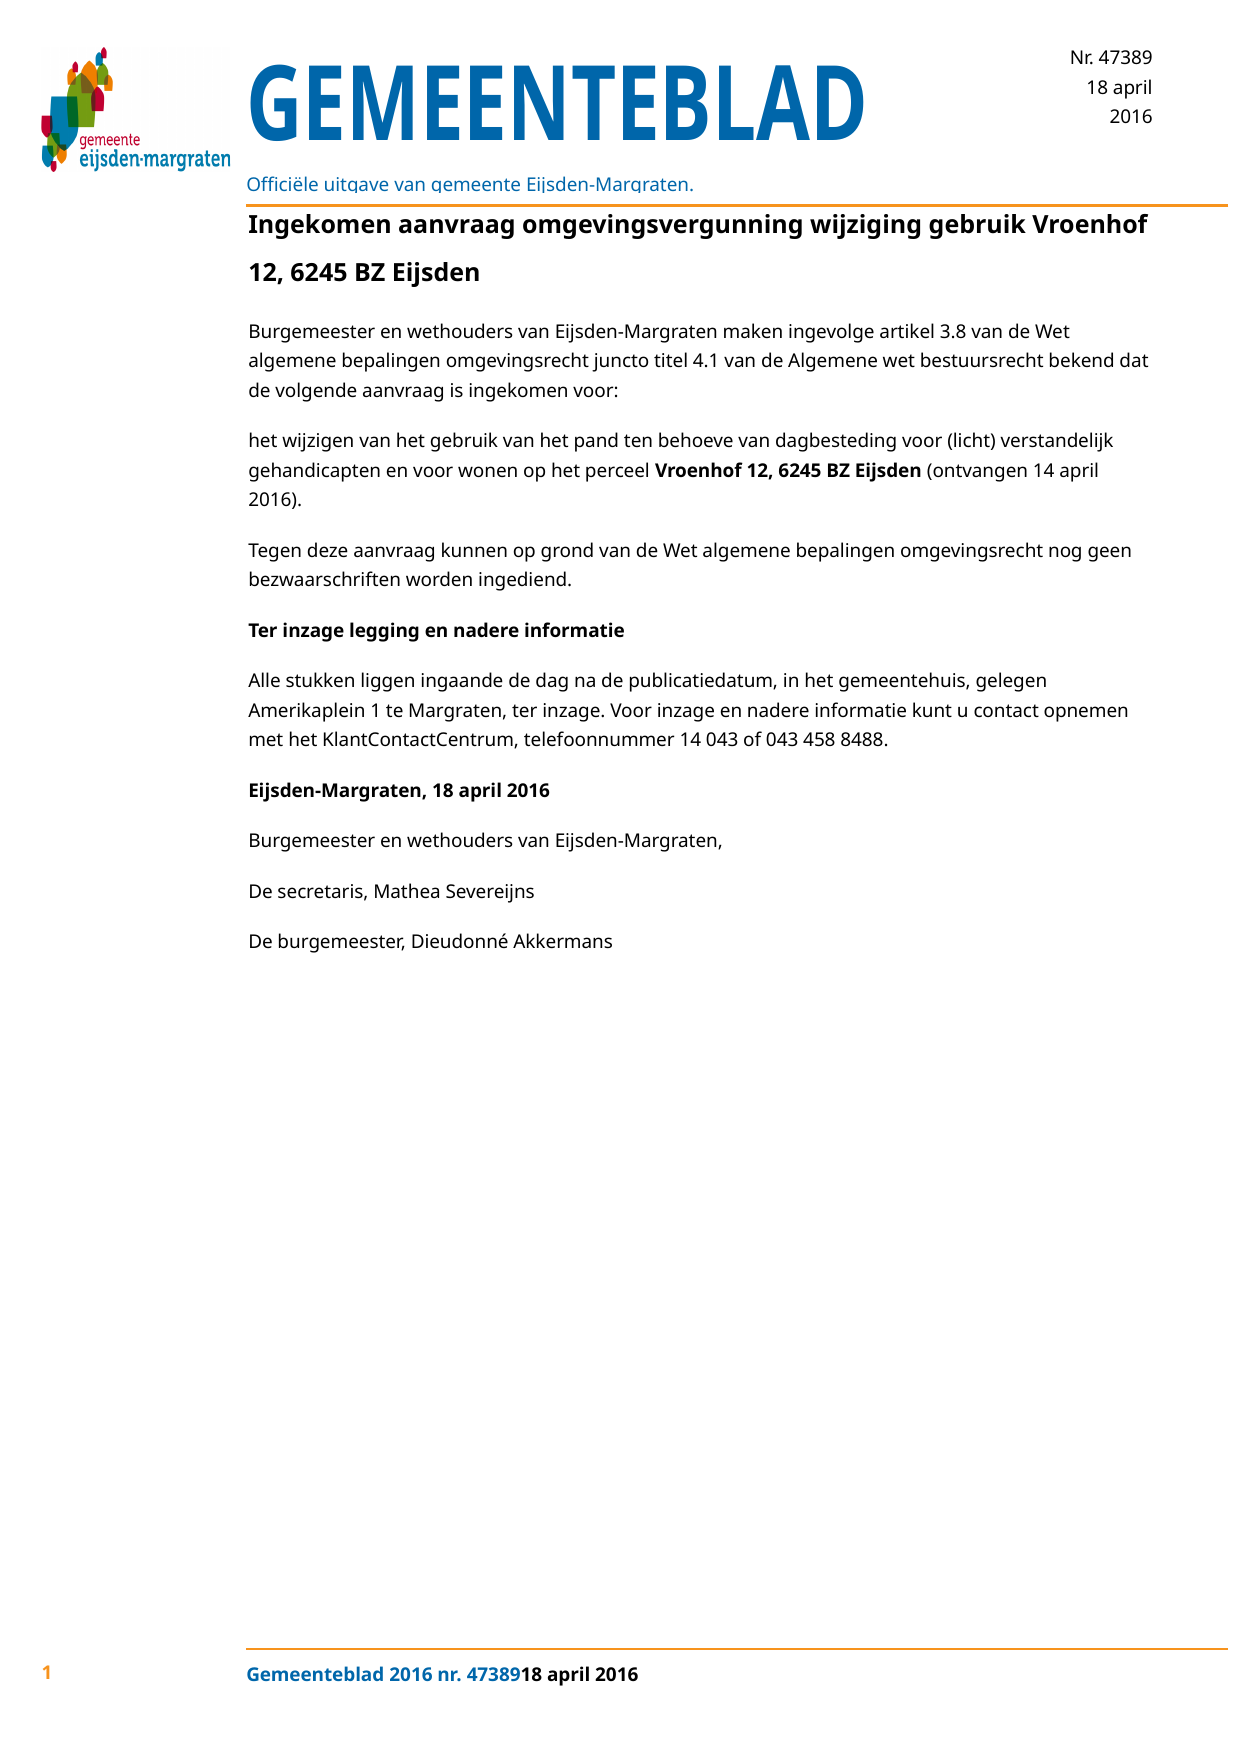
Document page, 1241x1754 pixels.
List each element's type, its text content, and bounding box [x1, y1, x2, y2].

text Ter inzage legging en nadere informatie [248, 617, 1152, 643]
text Alle stukken liggen ingaande de dag na de publicatiedatum, in het gemeentehuis, gelegen Amerikaplein 1 te Margraten, ter inzage. Voor inzage en nadere informatie kunt u contact opnemen met het KlantContactCentrum, telefoonnummer 14 043 of 043 458 8488. [248, 667, 1152, 752]
text De burgemeester, Dieudonné Akkermans [248, 928, 1152, 954]
text De secretaris, Mathea Severeijns [248, 878, 1152, 904]
text Tegen deze aanvraag kunnen op grond van de Wet algemene bepalingen omgevingsrecht nog geen bezwaarschriften worden ingediend. [248, 537, 1152, 592]
picture [41, 47, 231, 172]
text Burgemeester en wethouders van Eijsden-Margraten maken ingevolge artikel 3.8 van de Wet algemene bepalingen omgevingsrecht juncto titel 4.1 van de Algemene wet bestuursrecht bekend dat de volgende aanvraag is ingekomen voor: [248, 318, 1152, 403]
text Eijsden-Margraten, 18 april 2016 [248, 777, 1152, 803]
text Ingekomen aanvraag omgevingsvergunning wijziging gebruik Vroenhof 12, 6245 BZ Eijsden [248, 207, 1152, 288]
text het wijzigen van het gebruik van het pand ten behoeve van dagbesteding voor (licht) verstandelijk gehandicapten en voor wonen op het perceel Vroenhof 12, 6245 BZ Eijsden (ontvangen 14 april 2016). [248, 427, 1152, 512]
text Burgemeester en wethouders van Eijsden-Margraten, [248, 827, 1152, 853]
